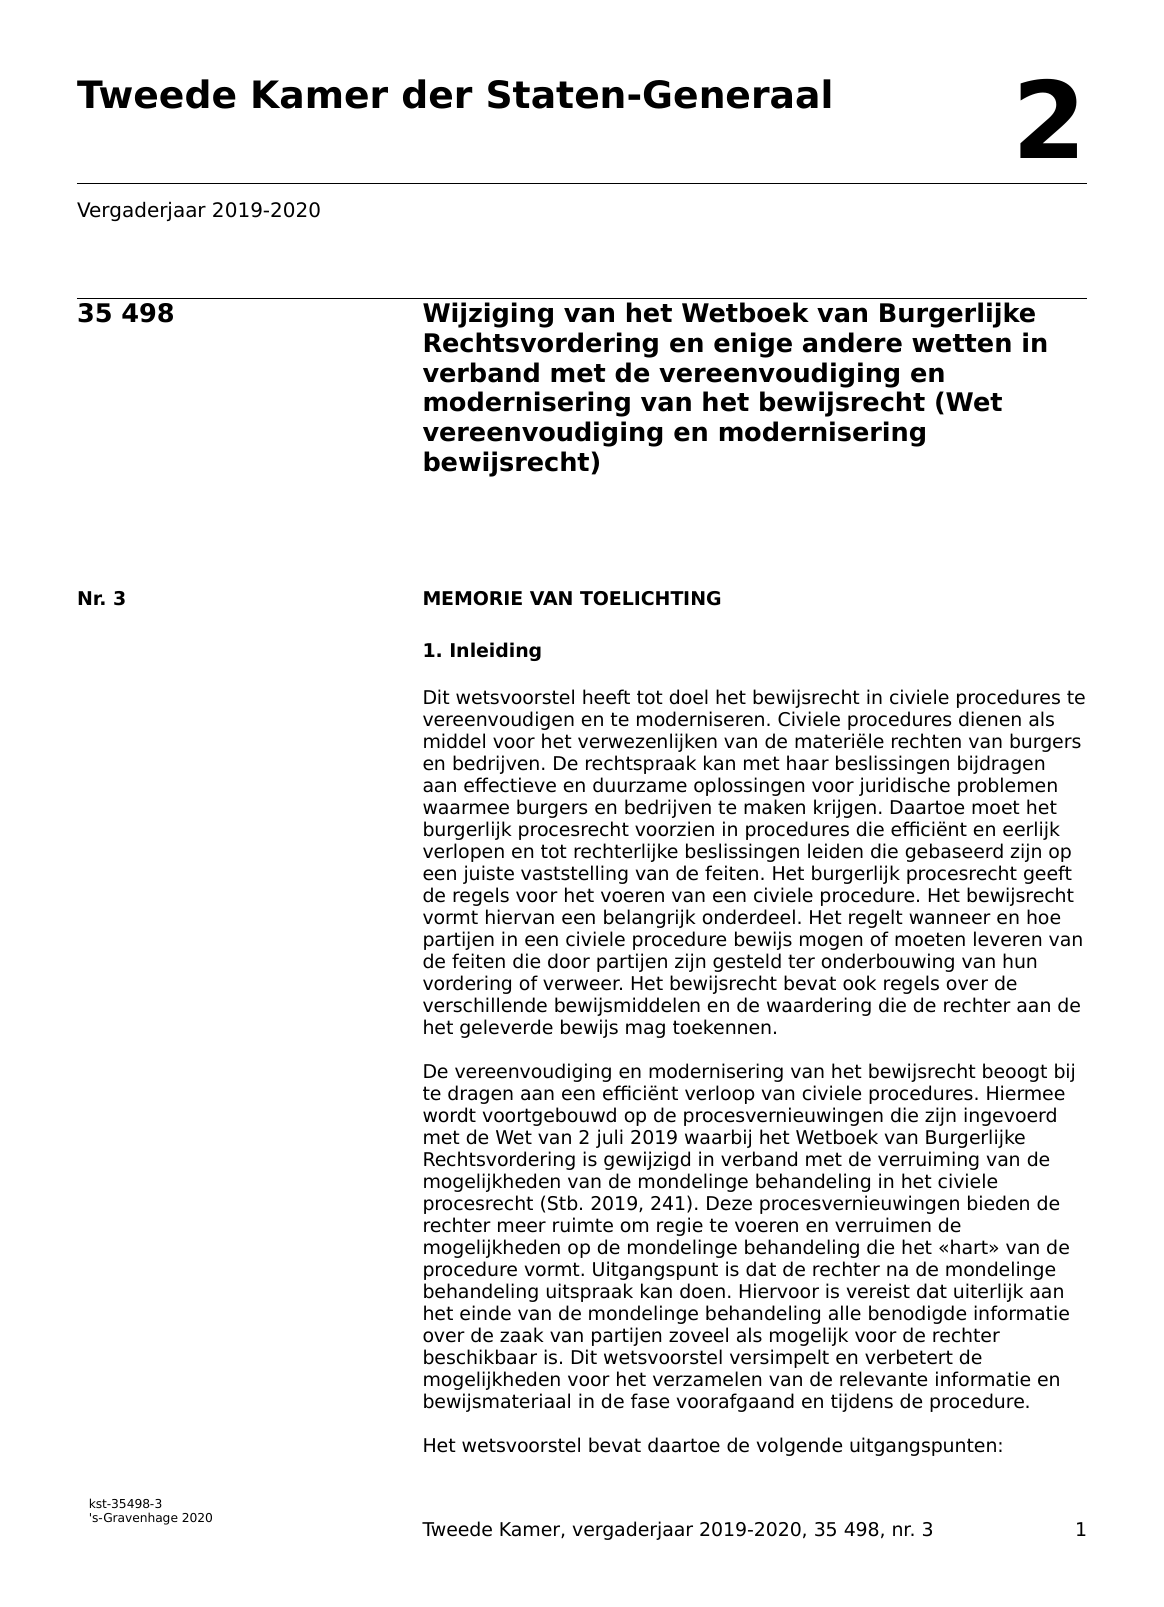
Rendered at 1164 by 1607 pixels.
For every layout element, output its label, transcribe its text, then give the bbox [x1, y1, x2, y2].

text Dit wetsvoorstel heeft tot doel het bewijsrecht in civiele procedures te vereenvoudigen en te moderniseren. Civiele procedures dienen als middel voor het verwezenlijken van de materiële rechten van burgers en bedrijven. De rechtspraak kan met haar beslissingen bijdragen aan effectieve en duurzame oplossingen voor juridische problemen waarmee burgers en bedrijven te maken krijgen. Daartoe moet het burgerlijk procesrecht voorzien in procedures die efficiënt en eerlijk verlopen en tot rechterlijke beslissingen leiden die gebaseerd zijn op een juiste vaststelling van de feiten. Het burgerlijk procesrecht geeft de regels voor het voeren van een civiele procedure. Het bewijsrecht vormt hiervan een belangrijk onderdeel. Het regelt wanneer en hoe partijen in een civiele procedure bewijs mogen of moeten leveren van de feiten die door partijen zijn gesteld ter onderbouwing van hun vordering of verweer. Het bewijsrecht bevat ook regels over de verschillende bewijsmiddelen en de waardering die de rechter aan de het geleverde bewijs mag toekennen. [422, 687, 1087, 1039]
table_header 2 [886, 59, 1087, 183]
subtitle 35 498 Wijziging van het Wetboek van Burgerlijke Rechtsvordering en enige andere wetten in verband met de vereenvoudiging en modernisering van het bewijsrecht (Wet vereenvoudiging en modernisering bewijsrecht) [77, 299, 1087, 477]
text Het wetsvoorstel bevat daartoe de volgende uitgangspunten: [422, 1435, 1087, 1457]
table_cell Vergaderjaar 2019-2020 [77, 184, 1087, 298]
subtitle 1. Inleiding [422, 640, 1087, 662]
text 's-Gravenhage 2020 [88, 1511, 323, 1525]
text De vereenvoudiging en modernisering van het bewijsrecht beoogt bij te dragen aan een efficiënt verloop van civiele procedures. Hiermee wordt voortgebouwd op de procesvernieuwingen die zijn ingevoerd met de Wet van 2 juli 2019 waarbij het Wetboek van Burgerlijke Rechtsvordering is gewijzigd in verband met de verruiming van de mogelijkheden van de mondelinge behandeling in het civiele procesrecht (Stb. 2019, 241). Deze procesvernieuwingen bieden de rechter meer ruimte om regie te voeren en verruimen de mogelijkheden op de mondelinge behandeling die het «hart» van de procedure vormt. Uitgangspunt is dat de rechter na de mondelinge behandeling uitspraak kan doen. Hiervoor is vereist dat uiterlijk aan het einde van de mondelinge behandeling alle benodigde informatie over de zaak van partijen zoveel als mogelijk voor de rechter beschikbaar is. Dit wetsvoorstel versimpelt en verbetert de mogelijkheden voor het verzamelen van de relevante informatie en bewijsmateriaal in de fase voorafgaand en tijdens de procedure. [422, 1061, 1087, 1413]
text kst-35498-3 [88, 1497, 323, 1511]
subtitle Nr. 3 MEMORIE VAN TOELICHTING [77, 588, 1087, 610]
table_header Tweede Kamer der Staten-Generaal [77, 59, 886, 183]
